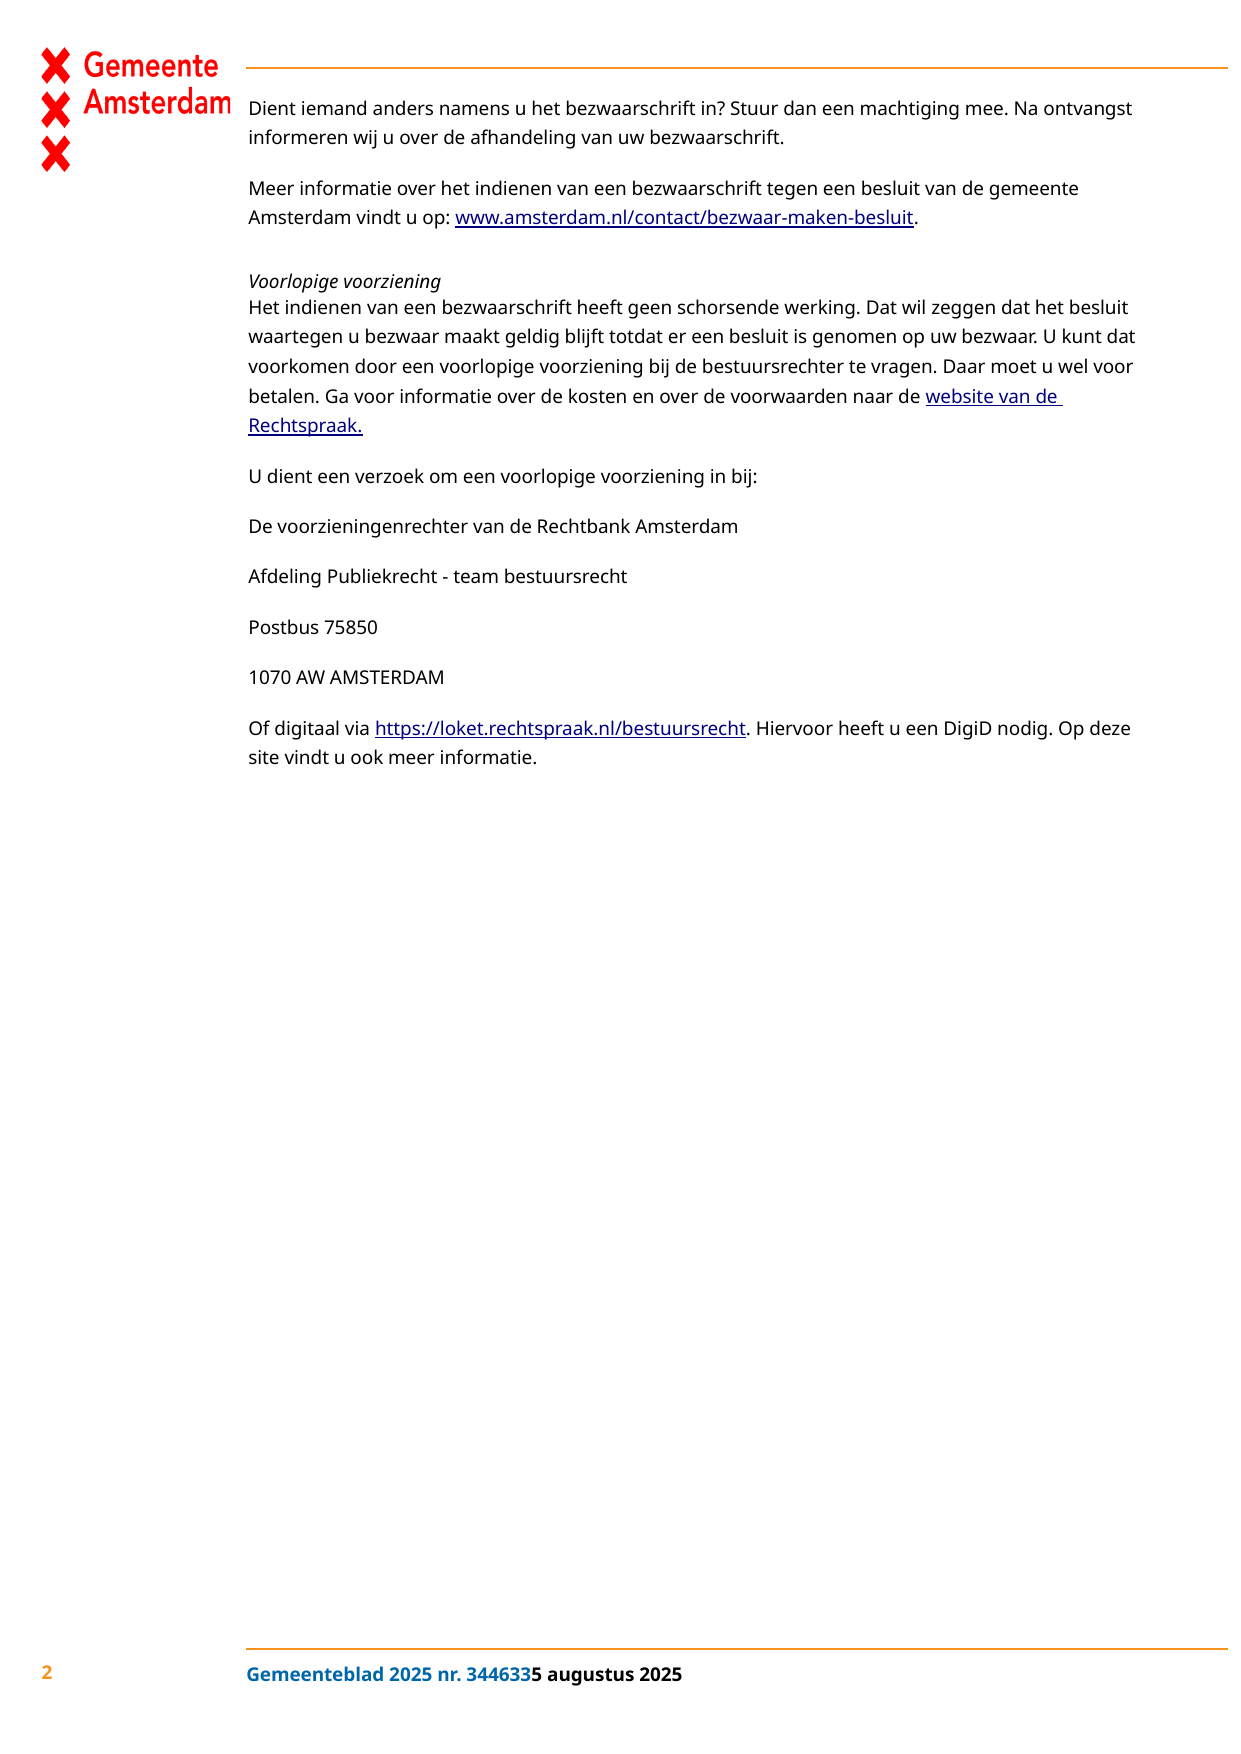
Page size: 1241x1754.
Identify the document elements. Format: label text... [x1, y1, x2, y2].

text Meer informatie over het indienen van een bezwaarschrift tegen een besluit van de gemeente Amsterdam vindt u op: www.amsterdam.nl/contact/bezwaar-maken-besluit. [248, 175, 1152, 230]
text De voorzieningenrechter van de Rechtbank Amsterdam [248, 513, 1152, 539]
picture [41, 47, 231, 172]
text 1070 AW AMSTERDAM [248, 664, 1152, 690]
text Dient iemand anders namens u het bezwaarschrift in? Stuur dan een machtiging mee. Na ontvangst informeren wij u over de afhandeling van uw bezwaarschrift. [248, 95, 1152, 150]
text Postbus 75850 [248, 614, 1152, 640]
text Het indienen van een bezwaarschrift heeft geen schorsende werking. Dat wil zeggen dat het besluit waartegen u bezwaar maakt geldig blijft totdat er een besluit is genomen op uw bezwaar. U kunt dat voorkomen door een voorlopige voorziening bij de bestuursrechter te vragen. Daar moet u wel voor betalen. Ga voor informatie over de kosten en over de voorwaarden naar de website van de Rechtspraak. [248, 294, 1152, 438]
text Of digitaal via https://loket.rechtspraak.nl/bestuursrecht. Hiervoor heeft u een DigiD nodig. Op deze site vindt u ook meer informatie. [248, 715, 1152, 770]
text Voorlopige voorziening [248, 268, 1152, 294]
text Afdeling Publiekrecht - team bestuursrecht [248, 564, 1152, 589]
text U dient een verzoek om een voorlopige voorziening in bij: [248, 463, 1152, 488]
